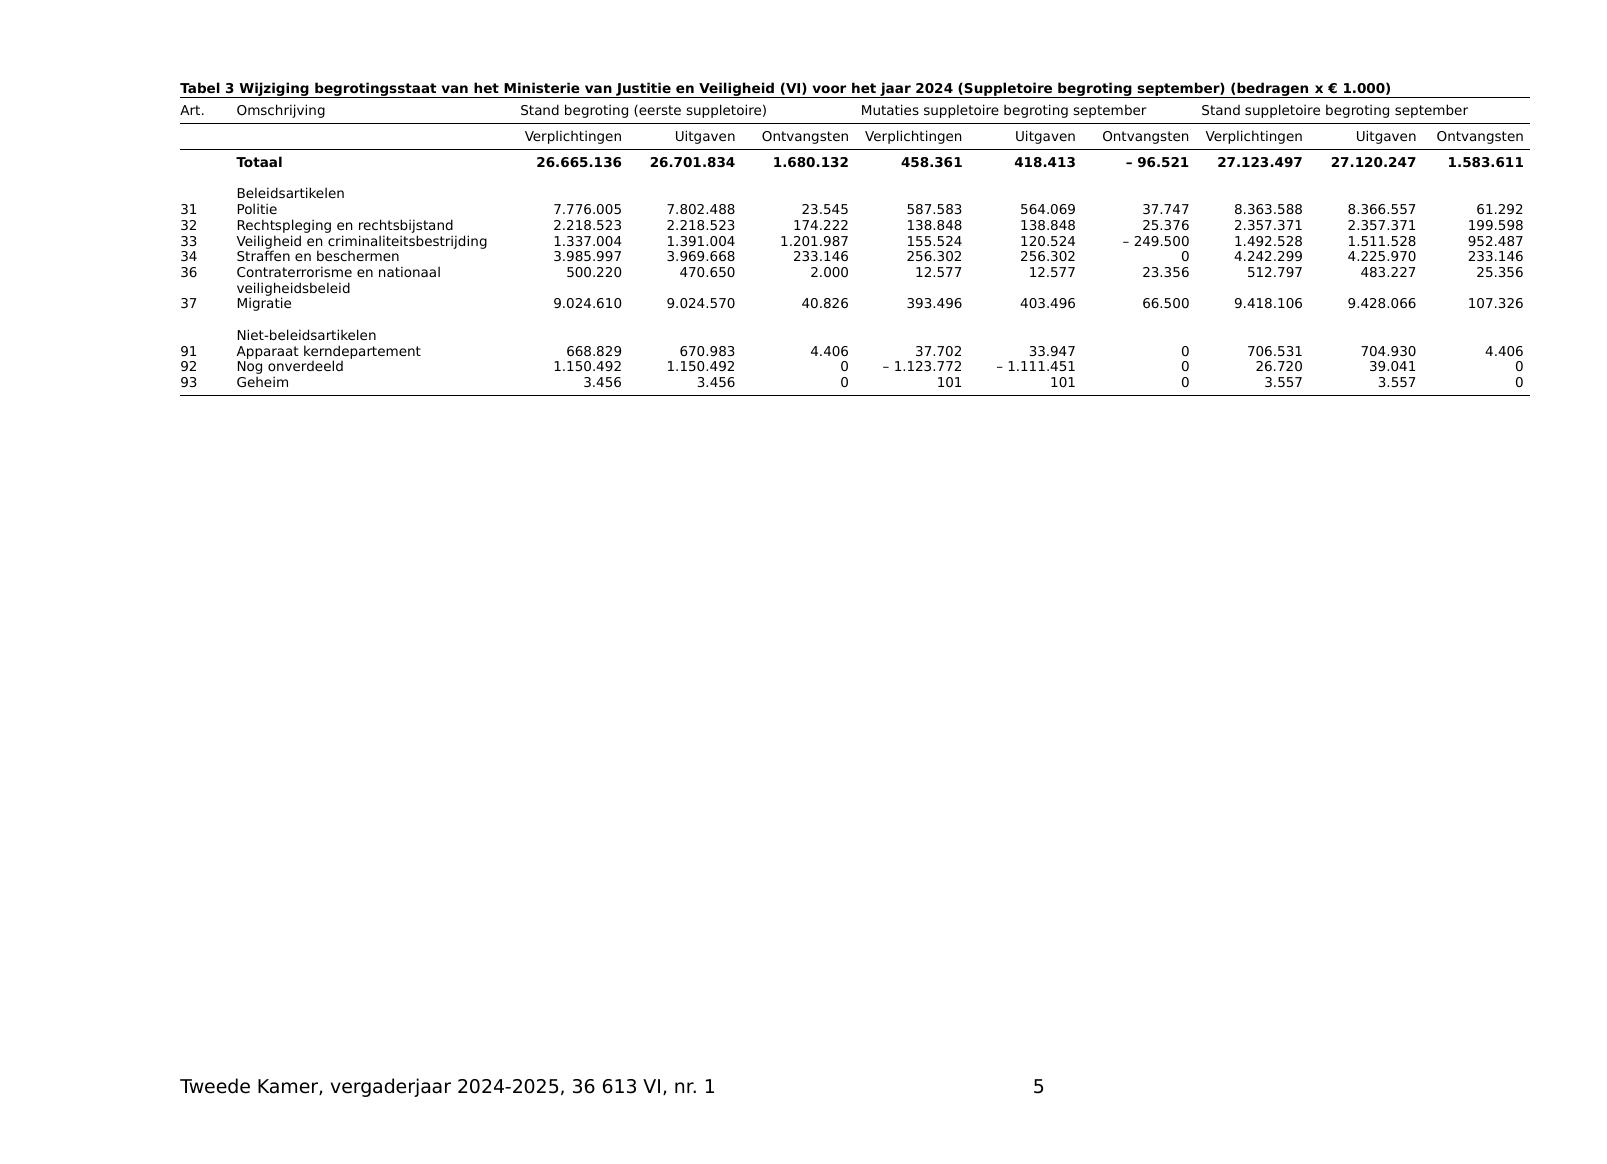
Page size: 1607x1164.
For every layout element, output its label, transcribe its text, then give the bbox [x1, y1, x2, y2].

table_cell 0 [741, 375, 855, 395]
table_cell Verplichtingen [855, 124, 968, 149]
table_cell 25.356 [1422, 265, 1529, 296]
table_cell 2.357.371 [1309, 218, 1422, 233]
table_cell [855, 186, 968, 202]
table_cell 256.302 [855, 249, 968, 265]
table_cell 31 [180, 202, 231, 218]
table_cell 1.150.492 [628, 359, 741, 375]
table_cell Ontvangsten [741, 124, 855, 149]
table_cell [231, 312, 514, 328]
table_header Tabel 3 Wijziging begrotingsstaat van het Ministerie van Justitie en Veiligheid (VI) voor het jaar 2024 (Suppletoire begroting september) (bedragen x € 1.000) [180, 81, 1529, 97]
table_cell 587.583 [855, 202, 968, 218]
table_cell Contraterrorisme en nationaal veiligheidsbeleid [231, 265, 514, 296]
table_cell 3.557 [1309, 375, 1422, 395]
table_cell 92 [180, 359, 231, 375]
table_cell 1.391.004 [628, 233, 741, 249]
table_cell 4.242.299 [1195, 249, 1309, 265]
table_cell Apparaat kerndepartement [231, 344, 514, 359]
table_cell 26.720 [1195, 359, 1309, 375]
table_cell Omschrijving [231, 98, 514, 123]
table_cell 27.123.497 [1195, 150, 1309, 170]
table_cell 7.776.005 [514, 202, 628, 218]
table_cell 138.848 [855, 218, 968, 233]
table_cell 23.545 [741, 202, 855, 218]
table_cell 706.531 [1195, 344, 1309, 359]
table_cell 40.826 [741, 296, 855, 312]
table_cell 668.829 [514, 344, 628, 359]
table_cell – 249.500 [1082, 233, 1195, 249]
table_cell 0 [1422, 375, 1529, 395]
table_cell [514, 312, 628, 328]
table_cell [628, 328, 741, 343]
table_cell 3.557 [1195, 375, 1309, 395]
table_cell 174.222 [741, 218, 855, 233]
table_cell [741, 170, 855, 186]
table_cell 670.983 [628, 344, 741, 359]
table_cell 2.218.523 [514, 218, 628, 233]
table_cell 120.524 [968, 233, 1082, 249]
table_cell [628, 186, 741, 202]
table_cell 4.406 [1422, 344, 1529, 359]
table_cell 2.218.523 [628, 218, 741, 233]
table_cell 470.650 [628, 265, 741, 296]
table_cell 3.456 [628, 375, 741, 395]
table_cell 27.120.247 [1309, 150, 1422, 170]
table_cell Uitgaven [968, 124, 1082, 149]
table_cell 0 [741, 359, 855, 375]
table_cell – 96.521 [1082, 150, 1195, 170]
table_cell [1422, 186, 1529, 202]
table_cell 483.227 [1309, 265, 1422, 296]
table_cell Politie [231, 202, 514, 218]
table_cell [180, 186, 231, 202]
table_cell Verplichtingen [1195, 124, 1309, 149]
table_cell 0 [1082, 359, 1195, 375]
table_cell 0 [1082, 375, 1195, 395]
table_cell [180, 328, 231, 343]
table_cell 0 [1422, 359, 1529, 375]
table_cell 37 [180, 296, 231, 312]
table_cell 9.024.610 [514, 296, 628, 312]
table_cell [1082, 170, 1195, 186]
table_cell [1195, 328, 1309, 343]
table_cell Stand suppletoire begroting september [1195, 98, 1529, 123]
table_cell [231, 170, 514, 186]
table_cell [855, 328, 968, 343]
table_cell Stand begroting (eerste suppletoire) [514, 98, 855, 123]
table_cell 39.041 [1309, 359, 1422, 375]
table_cell 91 [180, 344, 231, 359]
table_cell 1.680.132 [741, 150, 855, 170]
table_cell 33.947 [968, 344, 1082, 359]
table_cell 9.024.570 [628, 296, 741, 312]
table_cell 26.665.136 [514, 150, 628, 170]
table_cell [968, 328, 1082, 343]
table_cell 500.220 [514, 265, 628, 296]
table_cell 2.000 [741, 265, 855, 296]
table_cell 199.598 [1422, 218, 1529, 233]
table_cell 9.418.106 [1195, 296, 1309, 312]
table_cell Ontvangsten [1422, 124, 1529, 149]
table_cell 155.524 [855, 233, 968, 249]
table_cell 1.583.611 [1422, 150, 1529, 170]
table_cell Verplichtingen [514, 124, 628, 149]
table_cell Straffen en beschermen [231, 249, 514, 265]
table_cell 25.376 [1082, 218, 1195, 233]
table_cell [628, 312, 741, 328]
table_cell [180, 312, 231, 328]
table_cell 9.428.066 [1309, 296, 1422, 312]
table_cell 33 [180, 233, 231, 249]
table_cell 93 [180, 375, 231, 395]
table_cell [1082, 312, 1195, 328]
table_cell Migratie [231, 296, 514, 312]
table_cell [1082, 328, 1195, 343]
table_cell 704.930 [1309, 344, 1422, 359]
table_cell [180, 124, 231, 149]
table_cell 1.150.492 [514, 359, 628, 375]
table_cell 23.356 [1082, 265, 1195, 296]
table_cell [514, 170, 628, 186]
table_cell [1309, 328, 1422, 343]
table_cell Mutaties suppletoire begroting september [855, 98, 1195, 123]
table_cell 3.969.668 [628, 249, 741, 265]
table_cell [1309, 186, 1422, 202]
table_cell [741, 186, 855, 202]
table_cell 4.406 [741, 344, 855, 359]
table_cell 1.511.528 [1309, 233, 1422, 249]
table_cell Niet-beleidsartikelen [231, 328, 514, 343]
table_cell [1422, 328, 1529, 343]
table_cell 37.747 [1082, 202, 1195, 218]
table_cell Totaal [231, 150, 514, 170]
table_cell [1422, 170, 1529, 186]
table_cell 458.361 [855, 150, 968, 170]
table_cell [968, 186, 1082, 202]
table_cell 2.357.371 [1195, 218, 1309, 233]
table_cell 256.302 [968, 249, 1082, 265]
table_cell [855, 312, 968, 328]
table_cell [1082, 186, 1195, 202]
table_cell 101 [968, 375, 1082, 395]
table_cell 37.702 [855, 344, 968, 359]
table_cell – 1.123.772 [855, 359, 968, 375]
table_cell [968, 312, 1082, 328]
table_cell 1.492.528 [1195, 233, 1309, 249]
table_cell Geheim [231, 375, 514, 395]
table_cell 564.069 [968, 202, 1082, 218]
table_cell 32 [180, 218, 231, 233]
table_cell 12.577 [855, 265, 968, 296]
table_cell [741, 328, 855, 343]
table_cell 34 [180, 249, 231, 265]
table_cell 403.496 [968, 296, 1082, 312]
table_cell [1422, 312, 1529, 328]
table_cell Veiligheid en criminaliteitsbestrijding [231, 233, 514, 249]
table_cell 393.496 [855, 296, 968, 312]
table_cell Rechtspleging en rechtsbijstand [231, 218, 514, 233]
table_cell 7.802.488 [628, 202, 741, 218]
table_cell 0 [1082, 344, 1195, 359]
table_cell 1.201.987 [741, 233, 855, 249]
table_cell [180, 170, 231, 186]
table_cell [741, 312, 855, 328]
table_cell Uitgaven [1309, 124, 1422, 149]
table_cell 8.363.588 [1195, 202, 1309, 218]
table_cell 138.848 [968, 218, 1082, 233]
table_cell 418.413 [968, 150, 1082, 170]
table_cell 233.146 [741, 249, 855, 265]
table_cell [628, 170, 741, 186]
table_cell [514, 186, 628, 202]
table_cell 8.366.557 [1309, 202, 1422, 218]
table_cell – 1.111.451 [968, 359, 1082, 375]
table_cell Uitgaven [628, 124, 741, 149]
table_cell 107.326 [1422, 296, 1529, 312]
table_cell 3.985.997 [514, 249, 628, 265]
table_cell Ontvangsten [1082, 124, 1195, 149]
table_cell [1309, 170, 1422, 186]
table_cell [1195, 170, 1309, 186]
table_cell [855, 170, 968, 186]
table_cell 66.500 [1082, 296, 1195, 312]
table_cell 233.146 [1422, 249, 1529, 265]
table_cell 101 [855, 375, 968, 395]
table_cell [968, 170, 1082, 186]
table_cell Art. [180, 98, 231, 123]
table_cell [180, 150, 231, 170]
table_cell 1.337.004 [514, 233, 628, 249]
table_cell 0 [1082, 249, 1195, 265]
table_cell [1195, 186, 1309, 202]
table_cell [514, 328, 628, 343]
table_cell 3.456 [514, 375, 628, 395]
table_cell 36 [180, 265, 231, 296]
table_cell [1309, 312, 1422, 328]
table_cell [1195, 312, 1309, 328]
table_cell 512.797 [1195, 265, 1309, 296]
table_cell 12.577 [968, 265, 1082, 296]
table_cell [231, 124, 514, 149]
table_cell 952.487 [1422, 233, 1529, 249]
table_cell Beleidsartikelen [231, 186, 514, 202]
table_cell 26.701.834 [628, 150, 741, 170]
table_cell 4.225.970 [1309, 249, 1422, 265]
table_cell Nog onverdeeld [231, 359, 514, 375]
table_cell 61.292 [1422, 202, 1529, 218]
